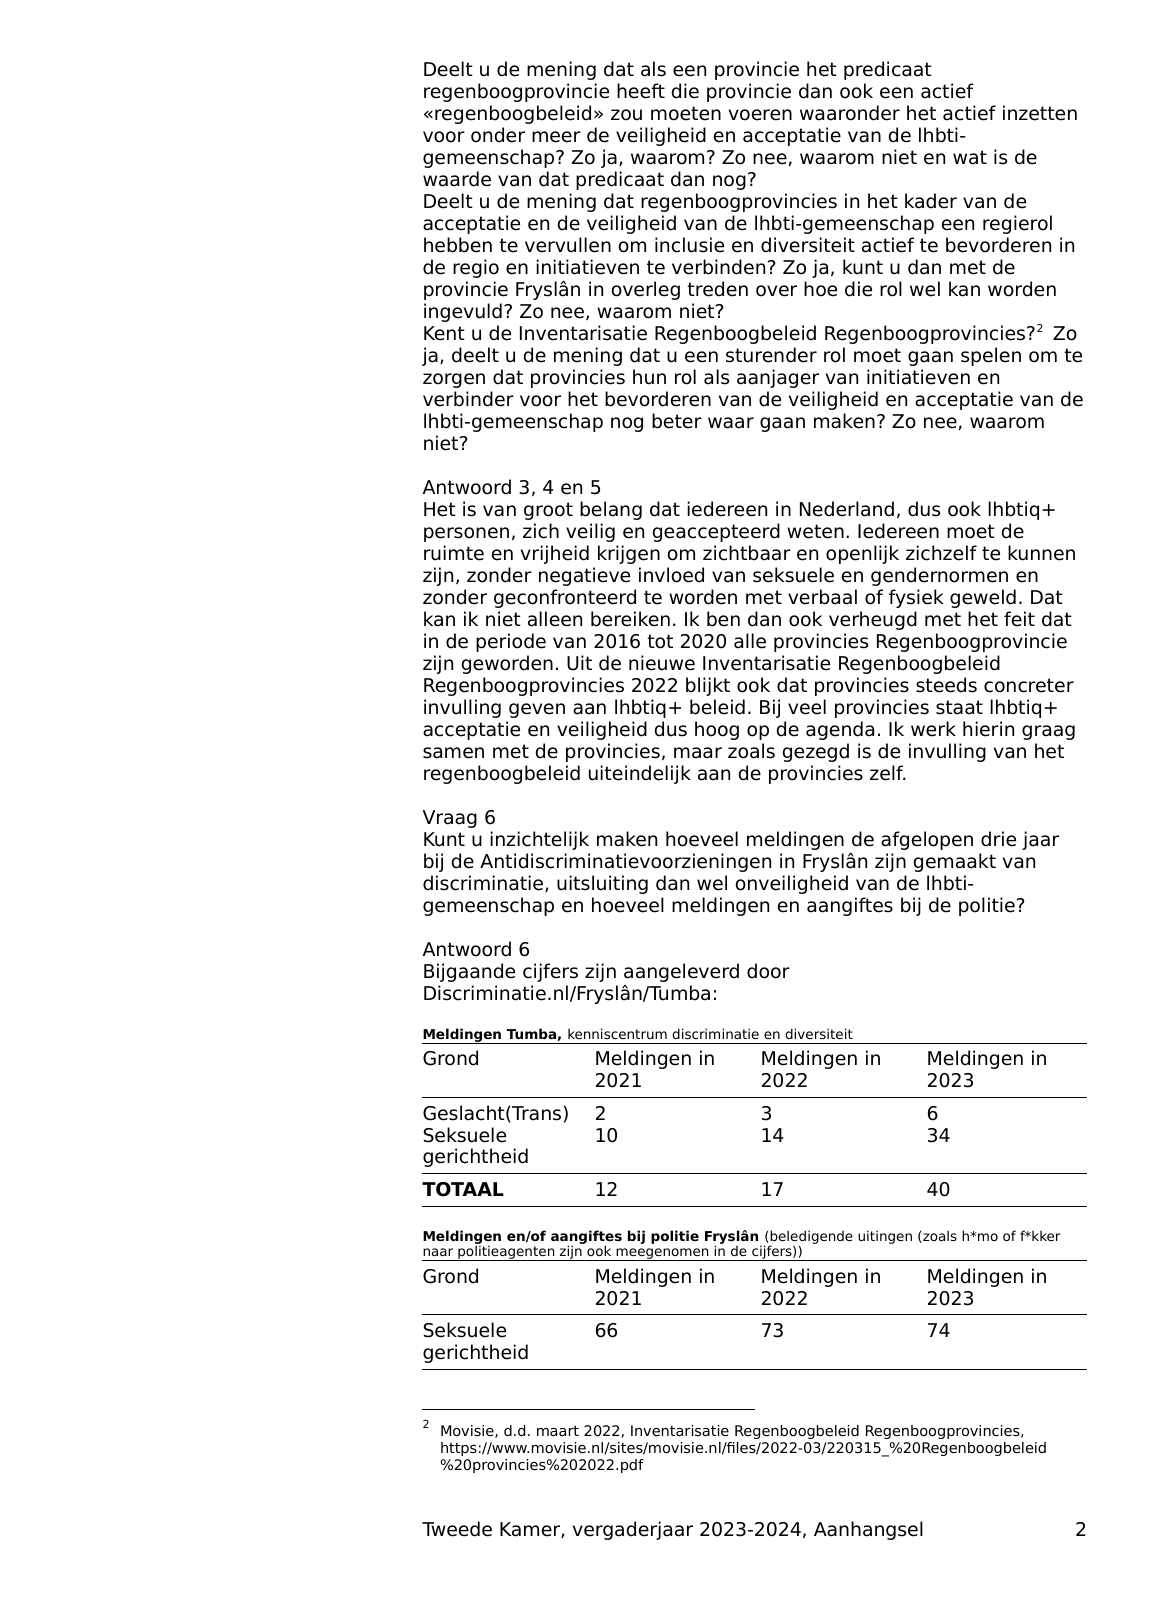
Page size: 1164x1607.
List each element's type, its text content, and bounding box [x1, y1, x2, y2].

table_cell 14 [754, 1125, 921, 1173]
table_cell Meldingen in 2021 [588, 1261, 754, 1314]
table_cell 40 [921, 1174, 1087, 1206]
table_cell Meldingen in 2022 [754, 1044, 921, 1097]
table_cell Seksuele gerichtheid [422, 1125, 588, 1173]
text Deelt u de mening dat regenboogprovincies in het kader van de acceptatie en de veiligheid van de lhbti-gemeenschap een regierol hebben te vervullen om inclusie en diversiteit actief te bevorderen in de regio en initiatieven te verbinden? Zo ja, kunt u dan met de provincie Fryslân in overleg treden over hoe die rol wel kan worden ingevuld? Zo nee, waarom niet? [422, 191, 1087, 323]
table_cell TOTAAL [422, 1174, 588, 1206]
text Antwoord 6 [422, 939, 1087, 961]
table_cell Meldingen in 2023 [921, 1261, 1087, 1314]
table_cell Meldingen in 2022 [754, 1261, 921, 1314]
table_cell 6 [921, 1098, 1087, 1124]
table_cell 3 [754, 1098, 921, 1124]
table_cell Meldingen in 2021 [588, 1044, 754, 1097]
table_header Meldingen en/of aangiftes bij politie Fryslân (beledigende uitingen (zoals h*mo of f*kker naar politieagenten zijn ook meegenomen in de cijfers)) [422, 1229, 1087, 1260]
table_cell 10 [588, 1125, 754, 1173]
table_cell 73 [754, 1315, 921, 1369]
text Bijgaande cijfers zijn aangeleverd door Discriminatie.nl/Fryslân/Tumba: [422, 961, 1087, 1005]
table_cell 2 [588, 1098, 754, 1124]
table_cell 66 [588, 1315, 754, 1369]
table_cell 34 [921, 1125, 1087, 1173]
table_cell Meldingen in 2023 [921, 1044, 1087, 1097]
text Kent u de Inventarisatie Regenboogbeleid Regenboogprovincies? Zo ja, deelt u de mening dat u een sturender rol moet gaan spelen om te zorgen dat provincies hun rol als aanjager van initiatieven en verbinder voor het bevorderen van de veiligheid en acceptatie van de lhbti-gemeenschap nog beter waar gaan maken? Zo nee, waarom niet? [422, 323, 1087, 455]
table_cell 17 [754, 1174, 921, 1206]
text Deelt u de mening dat als een provincie het predicaat regenboogprovincie heeft die provincie dan ook een actief «regenboogbeleid» zou moeten voeren waaronder het actief inzetten voor onder meer de veiligheid en acceptatie van de lhbti-gemeenschap? Zo ja, waarom? Zo nee, waarom niet en wat is de waarde van dat predicaat dan nog? [422, 59, 1087, 191]
table_cell Geslacht(Trans) [422, 1098, 588, 1124]
table_cell 74 [921, 1315, 1087, 1369]
text Het is van groot belang dat iedereen in Nederland, dus ook lhbtiq+ personen, zich veilig en geaccepteerd weten. Iedereen moet de ruimte en vrijheid krijgen om zichtbaar en openlijk zichzelf te kunnen zijn, zonder negatieve invloed van seksuele en gendernormen en zonder geconfronteerd te worden met verbaal of fysiek geweld. Dat kan ik niet alleen bereiken. Ik ben dan ook verheugd met het feit dat in de periode van 2016 tot 2020 alle provincies Regenboogprovincie zijn geworden. Uit de nieuwe Inventarisatie Regenboogbeleid Regenboogprovincies 2022 blijkt ook dat provincies steeds concreter invulling geven aan lhbtiq+ beleid. Bij veel provincies staat lhbtiq+ acceptatie en veiligheid dus hoog op de agenda. Ik werk hierin graag samen met de provincies, maar zoals gezegd is de invulling van het regenboogbeleid uiteindelijk aan de provincies zelf. [422, 499, 1087, 784]
table_cell Grond [422, 1044, 588, 1097]
table_header Meldingen Tumba, kenniscentrum discriminatie en diversiteit [422, 1027, 1087, 1042]
table_cell 12 [588, 1174, 754, 1206]
text Antwoord 3, 4 en 5 [422, 477, 1087, 499]
text Kunt u inzichtelijk maken hoeveel meldingen de afgelopen drie jaar bij de Antidiscriminatievoorzieningen in Fryslân zijn gemaakt van discriminatie, uitsluiting dan wel onveiligheid van de lhbti-gemeenschap en hoeveel meldingen en aangiftes bij de politie? [422, 829, 1087, 917]
text Vraag 6 [422, 807, 1087, 829]
text Movisie, d.d. maart 2022, Inventarisatie Regenboogbeleid Regenboogprovincies, https://www.movisie.nl/sites/movisie.nl/files/2022-03/220315_%20Regenboogbeleid%20provincies%202022.pdf [422, 1418, 1087, 1474]
table_cell Seksuele gerichtheid [422, 1315, 588, 1369]
table_cell Grond [422, 1261, 588, 1314]
